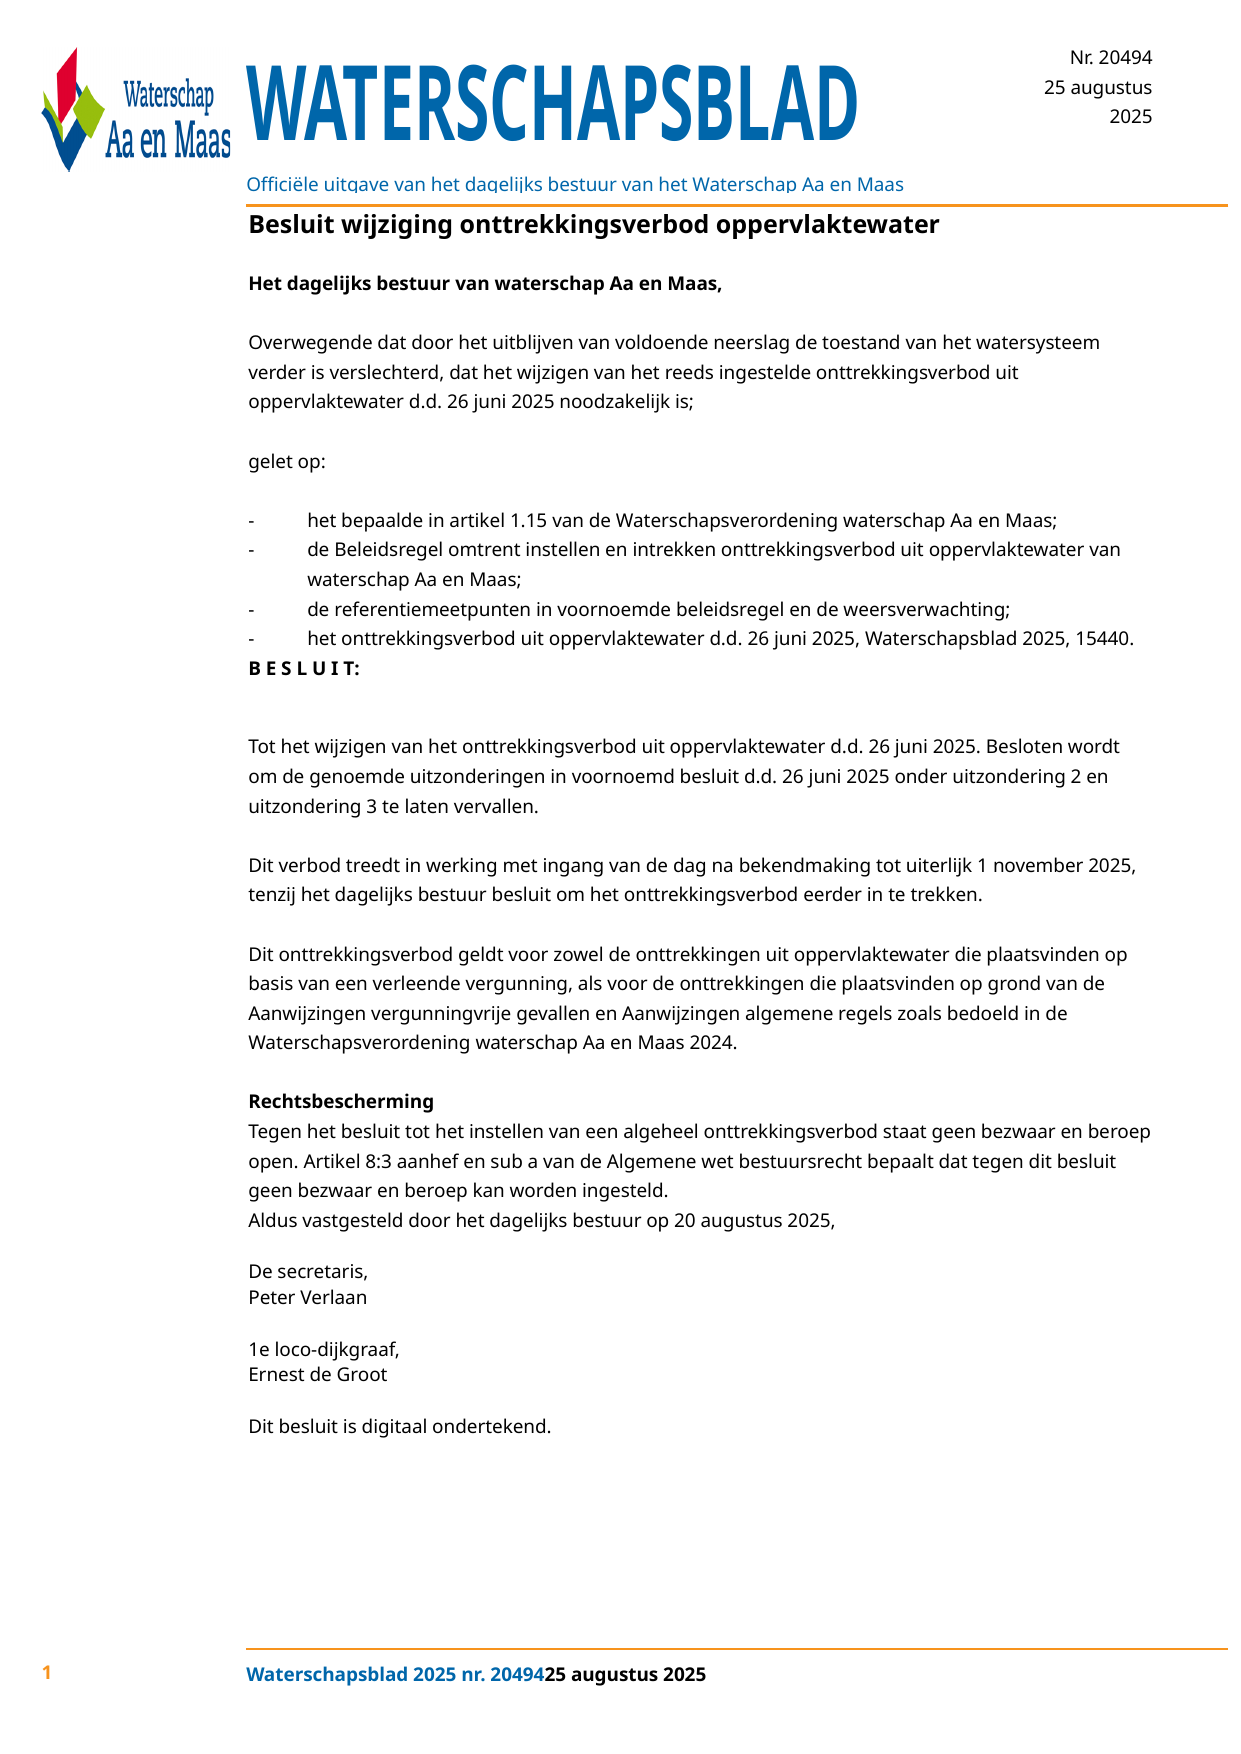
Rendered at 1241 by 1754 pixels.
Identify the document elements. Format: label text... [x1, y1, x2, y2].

text Peter Verlaan [248, 1284, 1152, 1310]
text Besluit wijziging onttrekkingsverbod oppervlaktewater [248, 207, 1152, 241]
text Dit onttrekkingsverbod geldt voor zowel de onttrekkingen uit oppervlaktewater die plaatsvinden op basis van een verleende vergunning, als voor de onttrekkingen die plaatsvinden op grond van de Aanwijzingen vergunningvrije gevallen en Aanwijzingen algemene regels zoals bedoeld in de Waterschapsverordening waterschap Aa en Maas 2024. [248, 941, 1152, 1055]
picture [41, 47, 231, 172]
list het bepaalde in artikel 1.15 van de Waterschapsverordening waterschap Aa en Maas; [248, 507, 1152, 533]
list de referentiemeetpunten in voornoemde beleidsregel en de weersverwachting; [248, 596, 1152, 621]
text B E S L U I T: [248, 655, 1152, 681]
text Aldus vastgesteld door het dagelijks bestuur op 20 augustus 2025, [248, 1207, 1152, 1233]
text De secretaris, [248, 1258, 1152, 1284]
text gelet op: [248, 448, 1152, 473]
text Tegen het besluit tot het instellen van een algeheel onttrekkingsverbod staat geen bezwaar en beroep open. Artikel 8:3 aanhef en sub a van de Algemene wet bestuursrecht bepaalt dat tegen dit besluit geen bezwaar en beroep kan worden ingesteld. [248, 1118, 1152, 1203]
text Het dagelijks bestuur van waterschap Aa en Maas, [248, 270, 1152, 296]
text 1e loco-dijkgraaf, [248, 1336, 1152, 1361]
text Ernest de Groot [248, 1361, 1152, 1387]
list de Beleidsregel omtrent instellen en intrekken onttrekkingsverbod uit oppervlaktewater van waterschap Aa en Maas; [248, 537, 1152, 592]
text Dit verbod treedt in werking met ingang van de dag na bekendmaking tot uiterlijk 1 november 2025, tenzij het dagelijks bestuur besluit om het onttrekkingsverbod eerder in te trekken. [248, 852, 1152, 907]
list het onttrekkingsverbod uit oppervlaktewater d.d. 26 juni 2025, Waterschapsblad 2025, 15440. [248, 625, 1152, 651]
text Dit besluit is digitaal ondertekend. [248, 1413, 1152, 1439]
text Tot het wijzigen van het onttrekkingsverbod uit oppervlaktewater d.d. 26 juni 2025. Besloten wordt om de genoemde uitzonderingen in voornoemd besluit d.d. 26 juni 2025 onder uitzondering 2 en uitzondering 3 te laten vervallen. [248, 734, 1152, 819]
text Rechtsbescherming [248, 1089, 1152, 1114]
text Overwegende dat door het uitblijven van voldoende neerslag de toestand van het watersysteem verder is verslechterd, dat het wijzigen van het reeds ingestelde onttrekkingsverbod uit oppervlaktewater d.d. 26 juni 2025 noodzakelijk is; [248, 329, 1152, 414]
